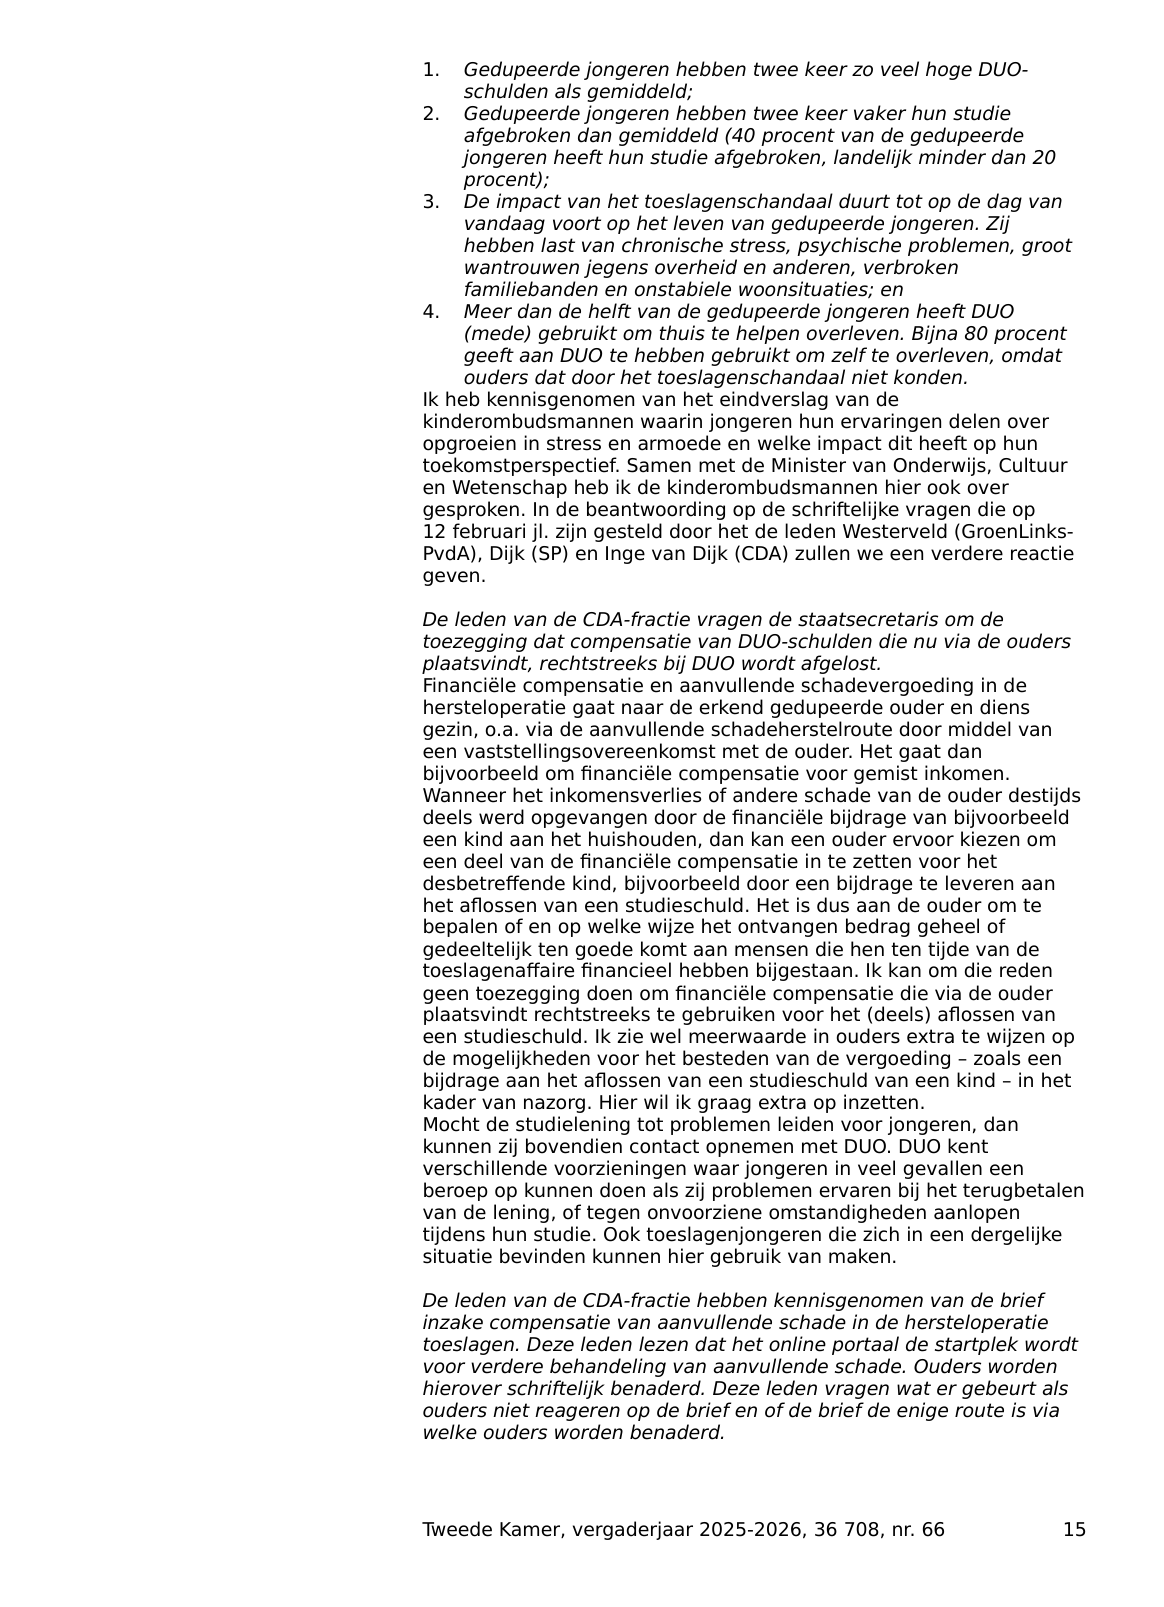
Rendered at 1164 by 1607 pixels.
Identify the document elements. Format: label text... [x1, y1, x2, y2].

text 1. Gedupeerde jongeren hebben twee keer zo veel hoge DUO-schulden als gemiddeld; [422, 59, 1087, 103]
text Financiële compensatie en aanvullende schadevergoeding in de hersteloperatie gaat naar de erkend gedupeerde ouder en diens gezin, o.a. via de aanvullende schadeherstelroute door middel van een vaststellingsovereenkomst met de ouder. Het gaat dan bijvoorbeeld om financiële compensatie voor gemist inkomen. Wanneer het inkomensverlies of andere schade van de ouder destijds deels werd opgevangen door de financiële bijdrage van bijvoorbeeld een kind aan het huishouden, dan kan een ouder ervoor kiezen om een deel van de financiële compensatie in te zetten voor het desbetreffende kind, bijvoorbeeld door een bijdrage te leveren aan het aflossen van een studieschuld. Het is dus aan de ouder om te bepalen of en op welke wijze het ontvangen bedrag geheel of gedeeltelijk ten goede komt aan mensen die hen ten tijde van de toeslagenaffaire financieel hebben bijgestaan. Ik kan om die reden geen toezegging doen om financiële compensatie die via de ouder plaatsvindt rechtstreeks te gebruiken voor het (deels) aflossen van een studieschuld. Ik zie wel meerwaarde in ouders extra te wijzen op de mogelijkheden voor het besteden van de vergoeding – zoals een bijdrage aan het aflossen van een studieschuld van een kind – in het kader van nazorg. Hier wil ik graag extra op inzetten. [422, 675, 1087, 1114]
text 3. De impact van het toeslagenschandaal duurt tot op de dag van vandaag voort op het leven van gedupeerde jongeren. Zij hebben last van chronische stress, psychische problemen, groot wantrouwen jegens overheid en anderen, verbroken familiebanden en onstabiele woonsituaties; en [422, 191, 1087, 301]
text De leden van de CDA-fractie hebben kennisgenomen van de brief inzake compensatie van aanvullende schade in de hersteloperatie toeslagen. Deze leden lezen dat het online portaal de startplek wordt voor verdere behandeling van aanvullende schade. Ouders worden hierover schriftelijk benaderd. Deze leden vragen wat er gebeurt als ouders niet reageren op de brief en of de brief de enige route is via welke ouders worden benaderd. [422, 1290, 1087, 1444]
text 4. Meer dan de helft van de gedupeerde jongeren heeft DUO (mede) gebruikt om thuis te helpen overleven. Bijna 80 procent geeft aan DUO te hebben gebruikt om zelf te overleven, omdat ouders dat door het toeslagenschandaal niet konden. [422, 301, 1087, 389]
text Ik heb kennisgenomen van het eindverslag van de kinderombudsmannen waarin jongeren hun ervaringen delen over opgroeien in stress en armoede en welke impact dit heeft op hun toekomstperspectief. Samen met de Minister van Onderwijs, Cultuur en Wetenschap heb ik de kinderombudsmannen hier ook over gesproken. In de beantwoording op de schriftelijke vragen die op 12 februari jl. zijn gesteld door het de leden Westerveld (GroenLinks-PvdA), Dijk (SP) en Inge van Dijk (CDA) zullen we een verdere reactie geven. [422, 389, 1087, 587]
text 2. Gedupeerde jongeren hebben twee keer vaker hun studie afgebroken dan gemiddeld (40 procent van de gedupeerde jongeren heeft hun studie afgebroken, landelijk minder dan 20 procent); [422, 103, 1087, 191]
text Mocht de studielening tot problemen leiden voor jongeren, dan kunnen zij bovendien contact opnemen met DUO. DUO kent verschillende voorzieningen waar jongeren in veel gevallen een beroep op kunnen doen als zij problemen ervaren bij het terugbetalen van de lening, of tegen onvoorziene omstandigheden aanlopen tijdens hun studie. Ook toeslagenjongeren die zich in een dergelijke situatie bevinden kunnen hier gebruik van maken. [422, 1114, 1087, 1268]
text De leden van de CDA-fractie vragen de staatsecretaris om de toezegging dat compensatie van DUO-schulden die nu via de ouders plaatsvindt, rechtstreeks bij DUO wordt afgelost. [422, 609, 1087, 675]
